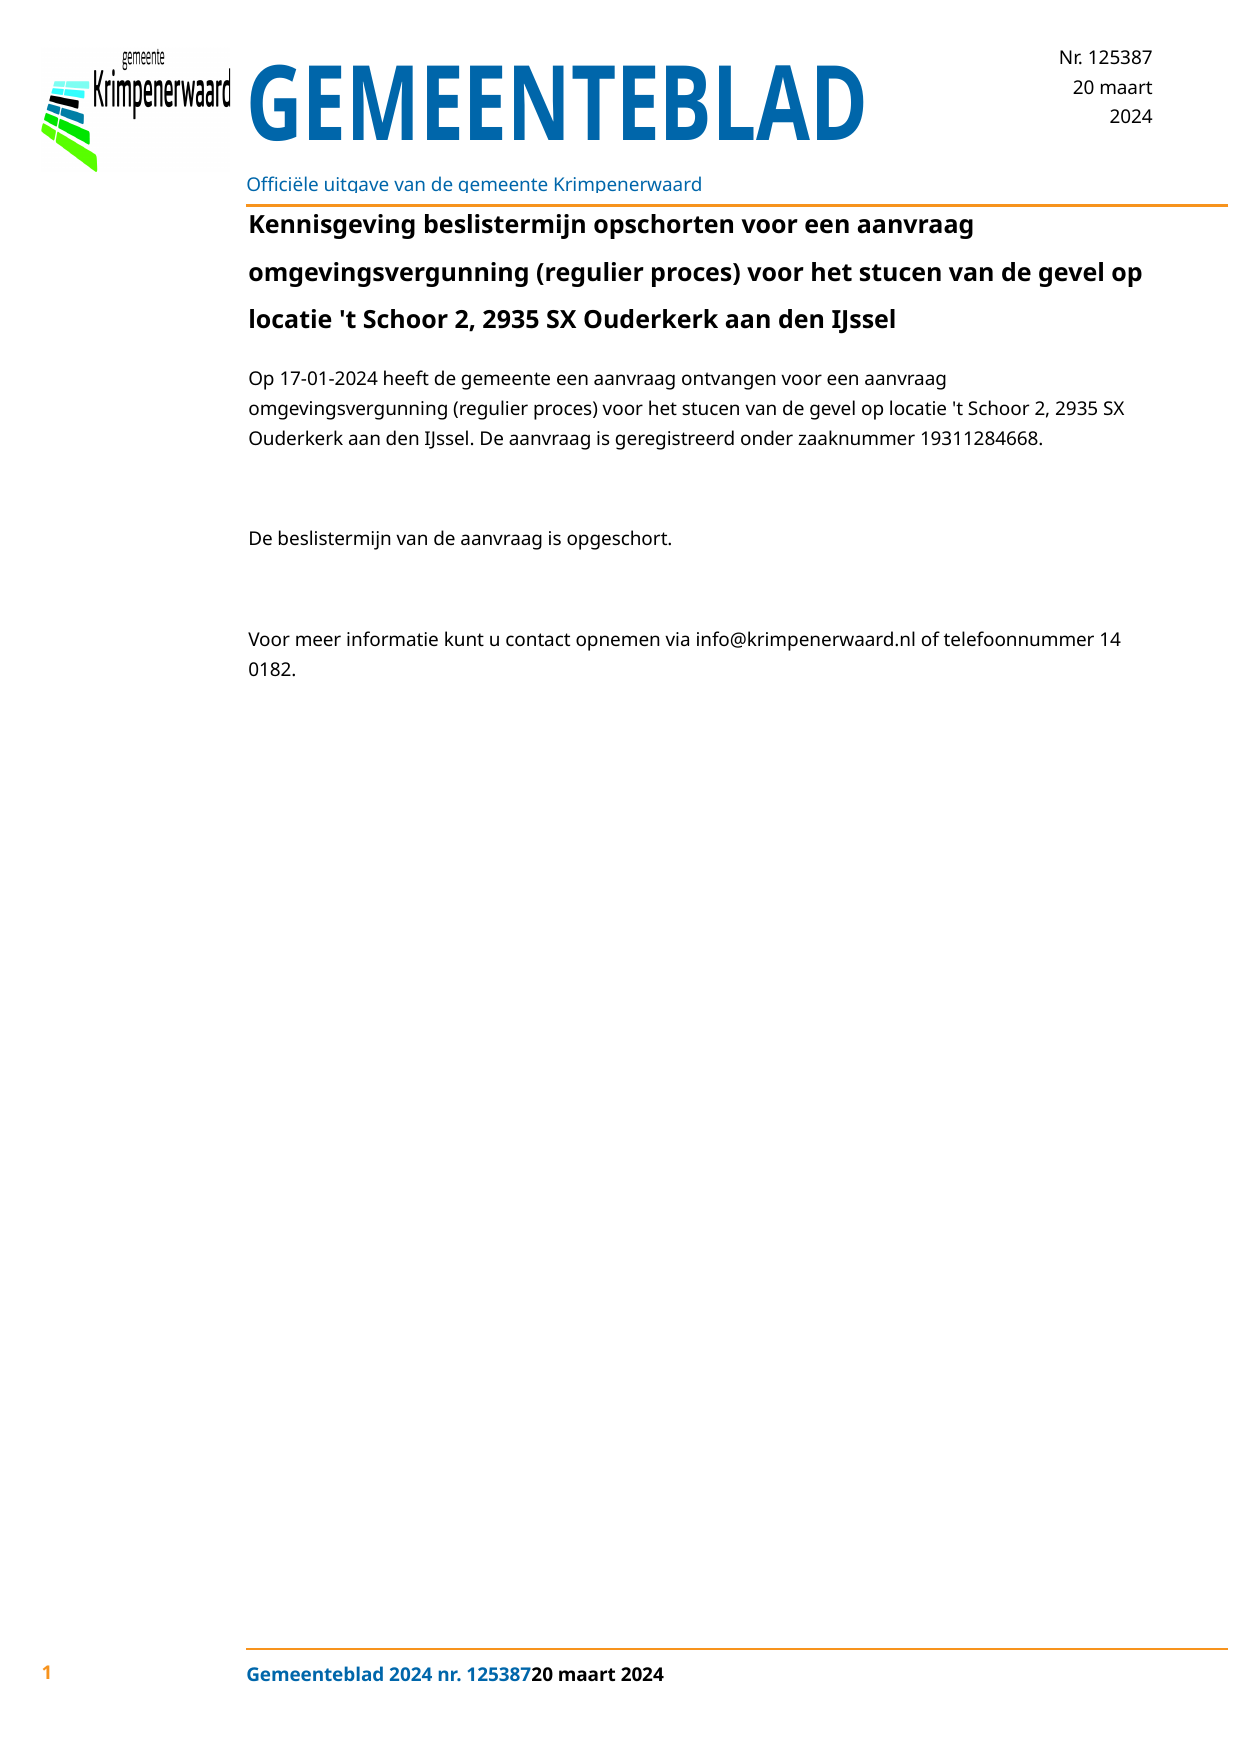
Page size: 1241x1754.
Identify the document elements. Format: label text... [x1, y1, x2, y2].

text Kennisgeving beslistermijn opschorten voor een aanvraag omgevingsvergunning (regulier proces) voor het stucen van de gevel op locatie 't Schoor 2, 2935 SX Ouderkerk aan den IJssel [248, 207, 1152, 336]
text De beslistermijn van de aanvraag is opgeschort. [248, 526, 1152, 551]
text Voor meer informatie kunt u contact opnemen via info@krimpenerwaard.nl of telefoonnummer 14 0182. [248, 626, 1152, 682]
picture [41, 47, 231, 172]
text Op 17-01-2024 heeft de gemeente een aanvraag ontvangen voor een aanvraag omgevingsvergunning (regulier proces) voor het stucen van de gevel op locatie 't Schoor 2, 2935 SX Ouderkerk aan den IJssel. De aanvraag is geregistreerd onder zaaknummer 19311284668. [248, 366, 1152, 450]
